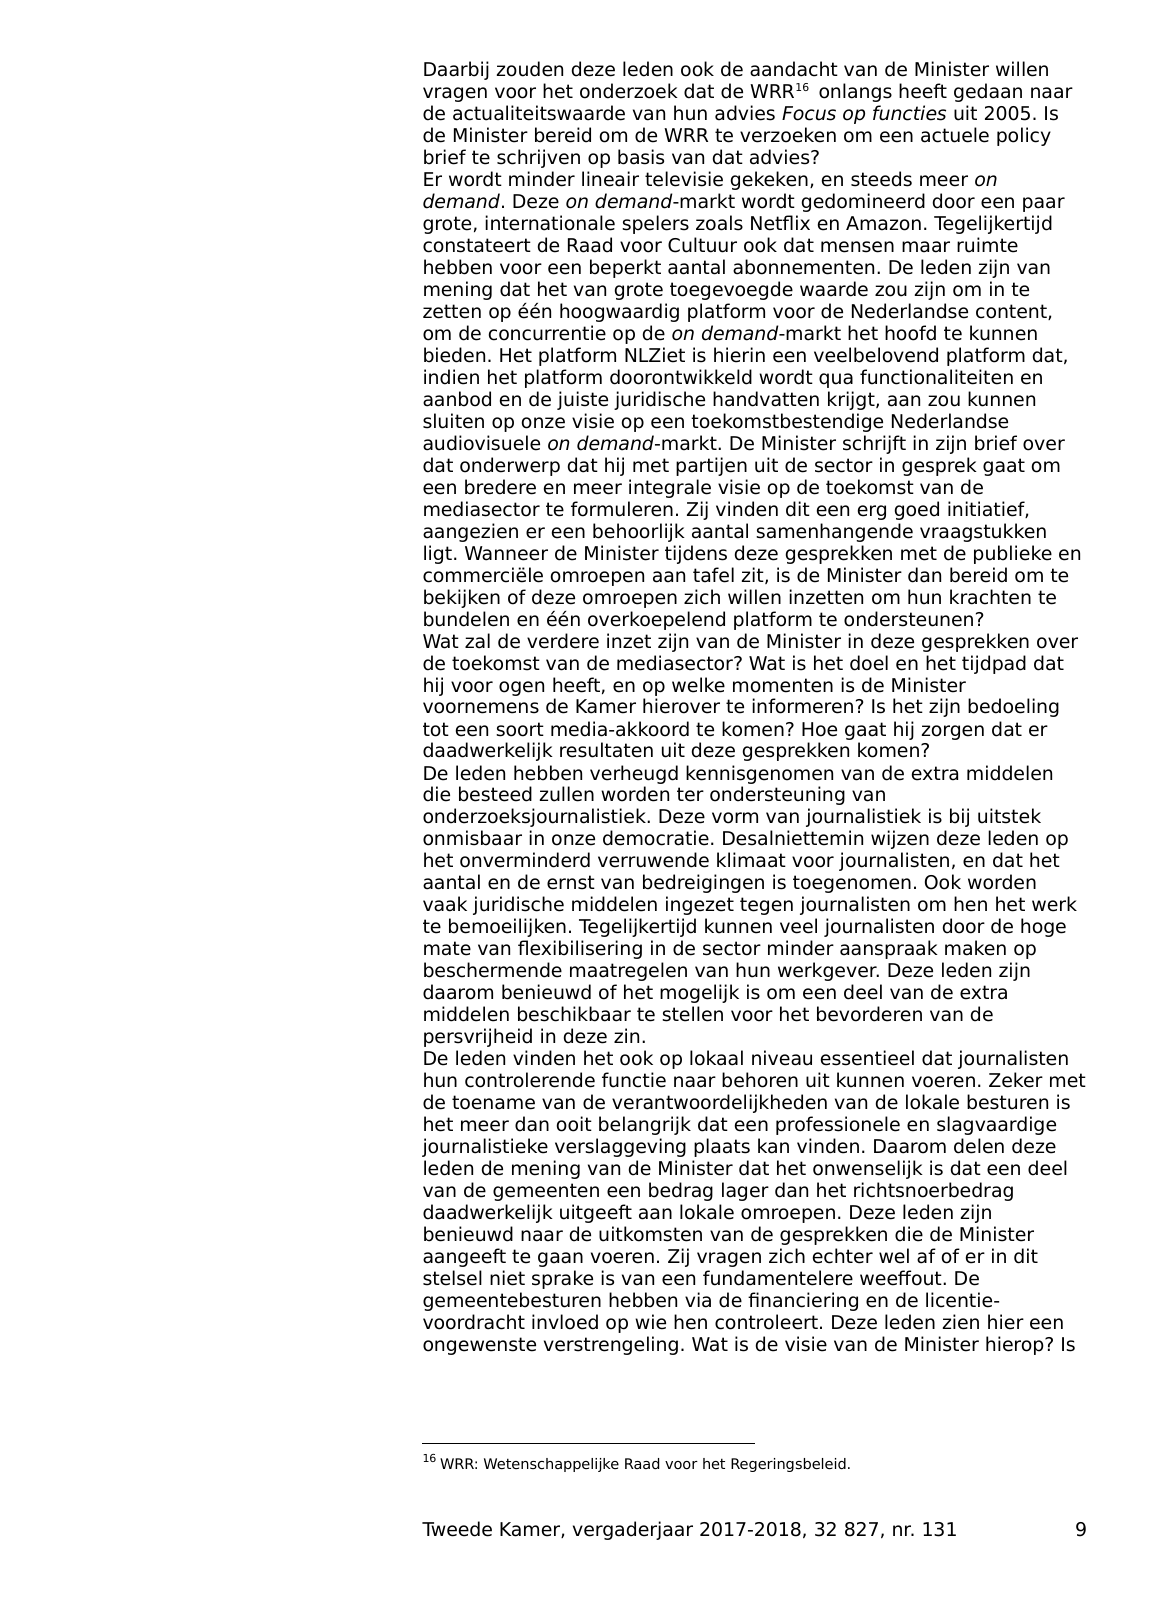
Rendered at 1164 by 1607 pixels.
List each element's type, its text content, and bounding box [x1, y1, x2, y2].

text WRR: Wetenschappelijke Raad voor het Regeringsbeleid. [422, 1452, 1087, 1474]
text Er wordt minder lineair televisie gekeken, en steeds meer on demand. Deze on demand-markt wordt gedomineerd door een paar grote, internationale spelers zoals Netflix en Amazon. Tegelijkertijd constateert de Raad voor Cultuur ook dat mensen maar ruimte hebben voor een beperkt aantal abonnementen. De leden zijn van mening dat het van grote toegevoegde waarde zou zijn om in te zetten op één hoogwaardig platform voor de Nederlandse content, om de concurrentie op de on demand-markt het hoofd te kunnen bieden. Het platform NLZiet is hierin een veelbelovend platform dat, indien het platform doorontwikkeld wordt qua functionaliteiten en aanbod en de juiste juridische handvatten krijgt, aan zou kunnen sluiten op onze visie op een toekomstbestendige Nederlandse audiovisuele on demand-markt. De Minister schrijft in zijn brief over dat onderwerp dat hij met partijen uit de sector in gesprek gaat om een bredere en meer integrale visie op de toekomst van de mediasector te formuleren. Zij vinden dit een erg goed initiatief, aangezien er een behoorlijk aantal samenhangende vraagstukken ligt. Wanneer de Minister tijdens deze gesprekken met de publieke en commerciële omroepen aan tafel zit, is de Minister dan bereid om te bekijken of deze omroepen zich willen inzetten om hun krachten te bundelen en één overkoepelend platform te ondersteunen? [422, 169, 1087, 631]
text Daarbij zouden deze leden ook de aandacht van de Minister willen vragen voor het onderzoek dat de WRR onlangs heeft gedaan naar de actualiteitswaarde van hun advies Focus op functies uit 2005. Is de Minister bereid om de WRR te verzoeken om een actuele policy brief te schrijven op basis van dat advies? [422, 59, 1087, 169]
text De leden hebben verheugd kennisgenomen van de extra middelen die besteed zullen worden ter ondersteuning van onderzoeksjournalistiek. Deze vorm van journalistiek is bij uitstek onmisbaar in onze democratie. Desalniettemin wijzen deze leden op het onverminderd verruwende klimaat voor journalisten, en dat het aantal en de ernst van bedreigingen is toegenomen. Ook worden vaak juridische middelen ingezet tegen journalisten om hen het werk te bemoeilijken. Tegelijkertijd kunnen veel journalisten door de hoge mate van flexibilisering in de sector minder aanspraak maken op beschermende maatregelen van hun werkgever. Deze leden zijn daarom benieuwd of het mogelijk is om een deel van de extra middelen beschikbaar te stellen voor het bevorderen van de persvrijheid in deze zin. [422, 762, 1087, 1048]
text De leden vinden het ook op lokaal niveau essentieel dat journalisten hun controlerende functie naar behoren uit kunnen voeren. Zeker met de toename van de verantwoordelijkheden van de lokale besturen is het meer dan ooit belangrijk dat een professionele en slagvaardige journalistieke verslaggeving plaats kan vinden. Daarom delen deze leden de mening van de Minister dat het onwenselijk is dat een deel van de gemeenten een bedrag lager dan het richtsnoerbedrag daadwerkelijk uitgeeft aan lokale omroepen. Deze leden zijn benieuwd naar de uitkomsten van de gesprekken die de Minister aangeeft te gaan voeren. Zij vragen zich echter wel af of er in dit stelsel niet sprake is van een fundamentelere weeffout. De gemeentebesturen hebben via de financiering en de licentie-voordracht invloed op wie hen controleert. Deze leden zien hier een ongewenste verstrengeling. Wat is de visie van de Minister hierop? Is [422, 1048, 1087, 1356]
text Wat zal de verdere inzet zijn van de Minister in deze gesprekken over de toekomst van de mediasector? Wat is het doel en het tijdpad dat hij voor ogen heeft, en op welke momenten is de Minister voornemens de Kamer hierover te informeren? Is het zijn bedoeling tot een soort media-akkoord te komen? Hoe gaat hij zorgen dat er daadwerkelijk resultaten uit deze gesprekken komen? [422, 631, 1087, 762]
